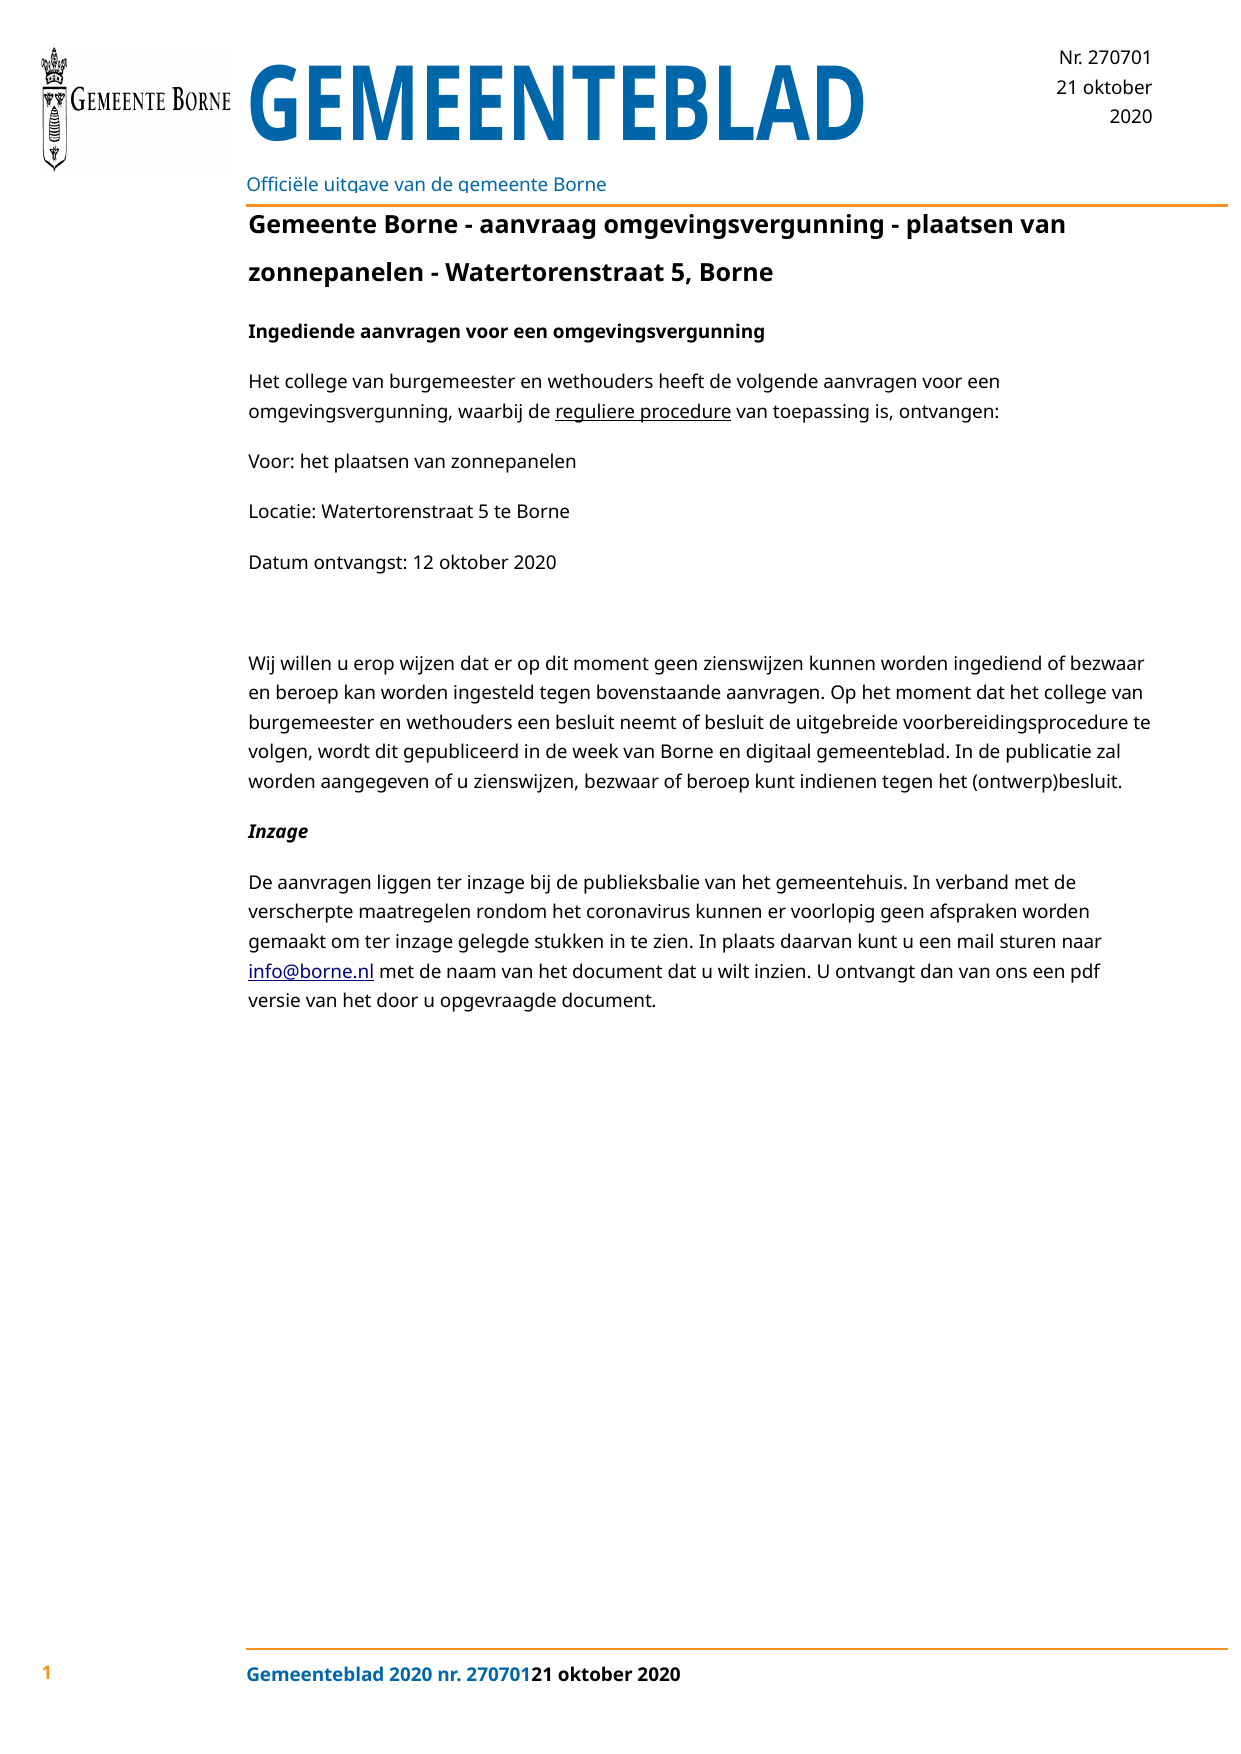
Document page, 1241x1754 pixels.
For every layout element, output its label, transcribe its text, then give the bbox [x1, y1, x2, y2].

text Datum ontvangst: 12 oktober 2020 [248, 549, 1152, 575]
text Voor: het plaatsen van zonnepanelen [248, 448, 1152, 474]
text Ingediende aanvragen voor een omgevingsvergunning [248, 318, 1152, 344]
text Inzage [248, 819, 1152, 844]
text Locatie: Watertorenstraat 5 te Borne [248, 499, 1152, 524]
text Wij willen u erop wijzen dat er op dit moment geen zienswijzen kunnen worden ingediend of bezwaar en beroep kan worden ingesteld tegen bovenstaande aanvragen. Op het moment dat het college van burgemeester en wethouders een besluit neemt of besluit de uitgebreide voorbereidingsprocedure te volgen, wordt dit gepubliceerd in de week van Borne en digitaal gemeenteblad. In de publicatie zal worden aangegeven of u zienswijzen, bezwaar of beroep kunt indienen tegen het (ontwerp)besluit. [248, 650, 1152, 794]
text Het college van burgemeester en wethouders heeft de volgende aanvragen voor een omgevingsvergunning, waarbij de reguliere procedure van toepassing is, ontvangen: [248, 368, 1152, 424]
text De aanvragen liggen ter inzage bij de publieksbalie van het gemeentehuis. In verband met de verscherpte maatregelen rondom het coronavirus kunnen er voorlopig geen afspraken worden gemaakt om ter inzage gelegde stukken in te zien. In plaats daarvan kunt u een mail sturen naar info@borne.nl met de naam van het document dat u wilt inzien. U ontvangt dan van ons een pdf versie van het door u opgevraagde document. [248, 869, 1152, 1013]
picture [41, 47, 231, 172]
text Gemeente Borne - aanvraag omgevingsvergunning - plaatsen van zonnepanelen - Watertorenstraat 5, Borne [248, 207, 1152, 288]
